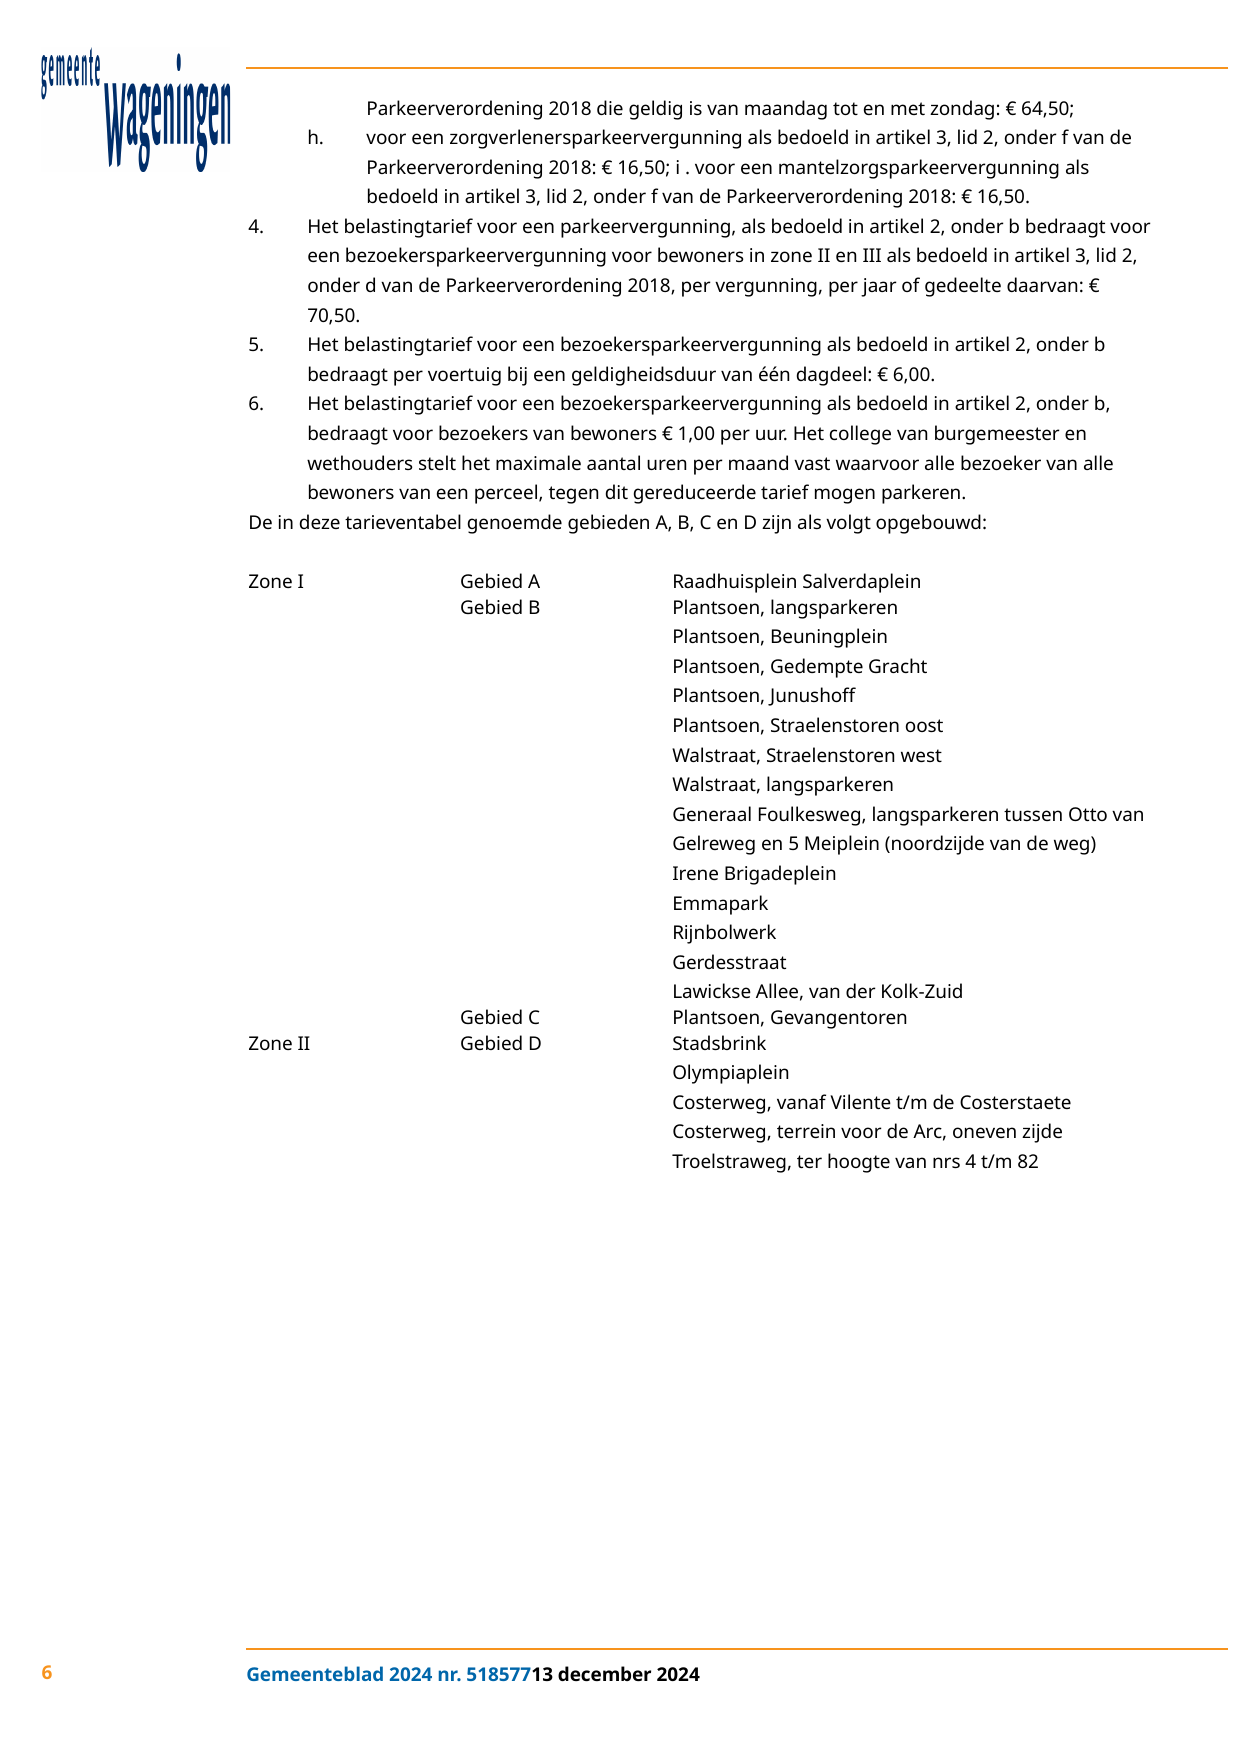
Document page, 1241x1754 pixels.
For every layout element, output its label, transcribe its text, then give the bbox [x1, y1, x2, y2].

table_cell Gebied B [460, 594, 672, 1004]
table_cell Plantsoen, Gevangentoren [672, 1004, 1152, 1030]
picture [41, 47, 231, 172]
text De in deze tarieventabel genoemde gebieden A, B, C en D zijn als volgt opgebouwd: [248, 509, 1152, 535]
table_cell Gebied D [460, 1030, 672, 1174]
table_cell Plantsoen, langsparkeren Plantsoen, Beuningplein Plantsoen, Gedempte Gracht Plantsoen, Junushoff Plantsoen, Straelenstoren oost Walstraat, Straelenstoren west Walstraat, langsparkeren Generaal Foulkesweg, langsparkeren tussen Otto van Gelreweg en 5 Meiplein (noordzijde van de weg) Irene Brigadeplein Emmapark Rijnbolwerk Gerdesstraat Lawickse Allee, van der Kolk-Zuid [672, 594, 1152, 1004]
table_cell Stadsbrink Olympiaplein Costerweg, vanaf Vilente t/m de Costerstaete Costerweg, terrein voor de Arc, oneven zijde Troelstraweg, ter hoogte van nrs 4 t/m 82 [672, 1030, 1152, 1174]
list voor een zorgverlenersparkeervergunning als bedoeld in artikel 3, lid 2, onder f van de Parkeerverordening 2018: € 16,50; i . voor een mantelzorgsparkeervergunning als bedoeld in artikel 3, lid 2, onder f van de Parkeerverordening 2018: € 16,50. [307, 124, 1152, 209]
list Parkeerverordening 2018 die geldig is van maandag tot en met zondag: € 64,50; [307, 95, 1152, 121]
list Het belastingtarief voor een bezoekersparkeervergunning als bedoeld in artikel 2, onder b bedraagt per voertuig bij een geldigheidsduur van één dagdeel: € 6,00. [248, 331, 1152, 387]
table_cell Gebied C [460, 1004, 672, 1030]
list Het belastingtarief voor een bezoekersparkeervergunning als bedoeld in artikel 2, onder b, bedraagt voor bezoekers van bewoners € 1,00 per uur. Het college van burgemeester en wethouders stelt het maximale aantal uren per maand vast waarvoor alle bezoeker van alle bewoners van een perceel, tegen dit gereduceerde tarief mogen parkeren. [248, 391, 1152, 505]
list Het belastingtarief voor een parkeervergunning, als bedoeld in artikel 2, onder b bedraagt voor een bezoekersparkeervergunning voor bewoners in zone II en III als bedoeld in artikel 3, lid 2, onder d van de Parkeerverordening 2018, per vergunning, per jaar of gedeelte daarvan: € 70,50. [248, 213, 1152, 328]
table_cell Zone II [248, 1030, 460, 1174]
table_header Zone I [248, 568, 460, 1030]
table_header Raadhuisplein Salverdaplein [672, 568, 1152, 594]
table_header Gebied A [460, 568, 672, 594]
